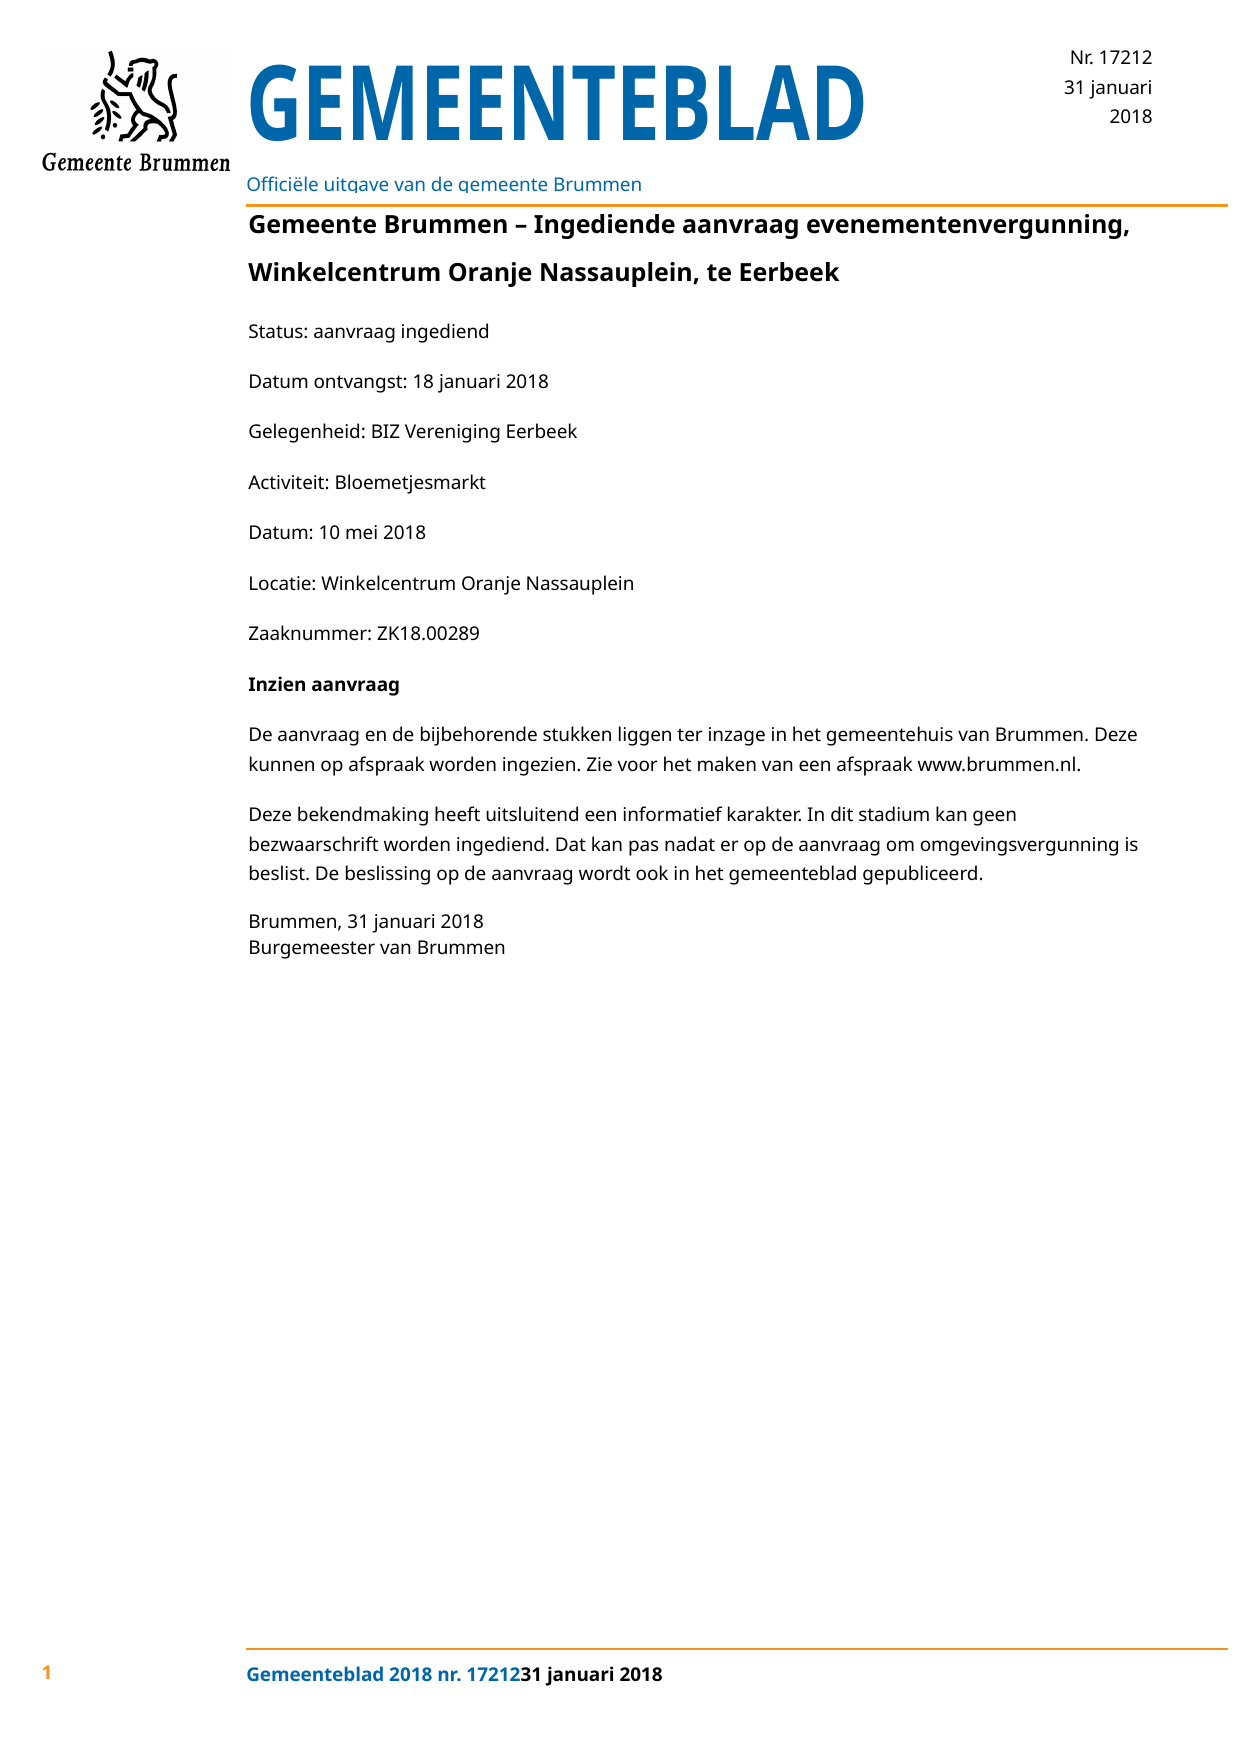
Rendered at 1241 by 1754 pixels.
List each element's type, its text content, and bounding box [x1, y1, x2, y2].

text Burgemeester van Brummen [248, 934, 1152, 960]
text Locatie: Winkelcentrum Oranje Nassauplein [248, 570, 1152, 596]
text Deze bekendmaking heeft uitsluitend een informatief karakter. In dit stadium kan geen bezwaarschrift worden ingediend. Dat kan pas nadat er op de aanvraag om omgevingsvergunning is beslist. De beslissing op de aanvraag wordt ook in het gemeenteblad gepubliceerd. [248, 801, 1152, 886]
picture [41, 47, 231, 172]
text Inzien aanvraag [248, 671, 1152, 697]
text Gelegenheid: BIZ Vereniging Eerbeek [248, 419, 1152, 444]
text Datum ontvangst: 18 januari 2018 [248, 368, 1152, 394]
text Brummen, 31 januari 2018 [248, 908, 1152, 934]
text Datum: 10 mei 2018 [248, 519, 1152, 545]
text Status: aanvraag ingediend [248, 318, 1152, 344]
text Gemeente Brummen – Ingediende aanvraag evenementenvergunning, Winkelcentrum Oranje Nassauplein, te Eerbeek [248, 207, 1152, 288]
text De aanvraag en de bijbehorende stukken liggen ter inzage in het gemeentehuis van Brummen. Deze kunnen op afspraak worden ingezien. Zie voor het maken van een afspraak www.brummen.nl. [248, 721, 1152, 777]
text Zaaknummer: ZK18.00289 [248, 620, 1152, 646]
text Activiteit: Bloemetjesmarkt [248, 469, 1152, 495]
